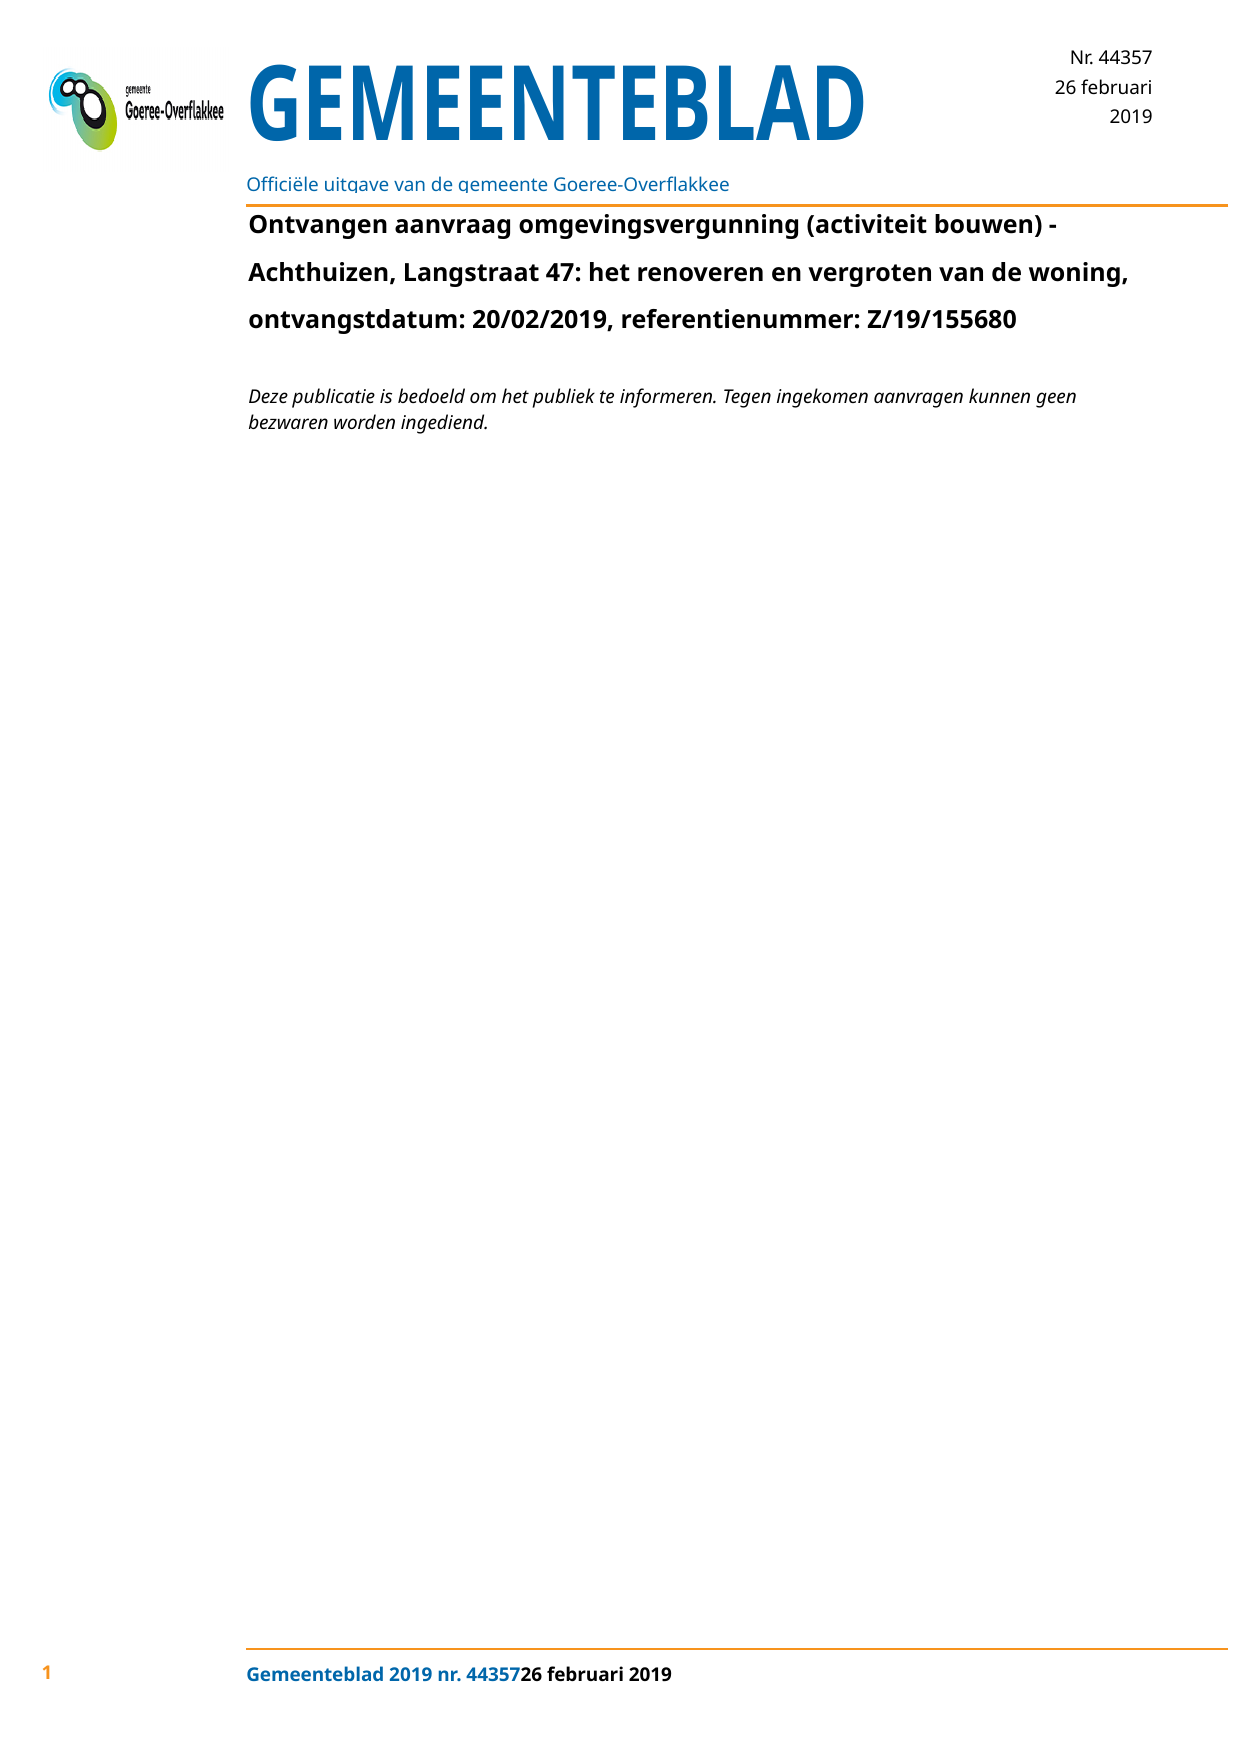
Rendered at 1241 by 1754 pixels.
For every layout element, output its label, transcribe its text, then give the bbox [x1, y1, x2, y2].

text Deze publicatie is bedoeld om het publiek te informeren. Tegen ingekomen aanvragen kunnen geen bezwaren worden ingediend. [248, 384, 1152, 435]
text Ontvangen aanvraag omgevingsvergunning (activiteit bouwen) - Achthuizen, Langstraat 47: het renoveren en vergroten van de woning, ontvangstdatum: 20/02/2019, referentienummer: Z/19/155680 [248, 207, 1152, 336]
picture [41, 47, 231, 172]
